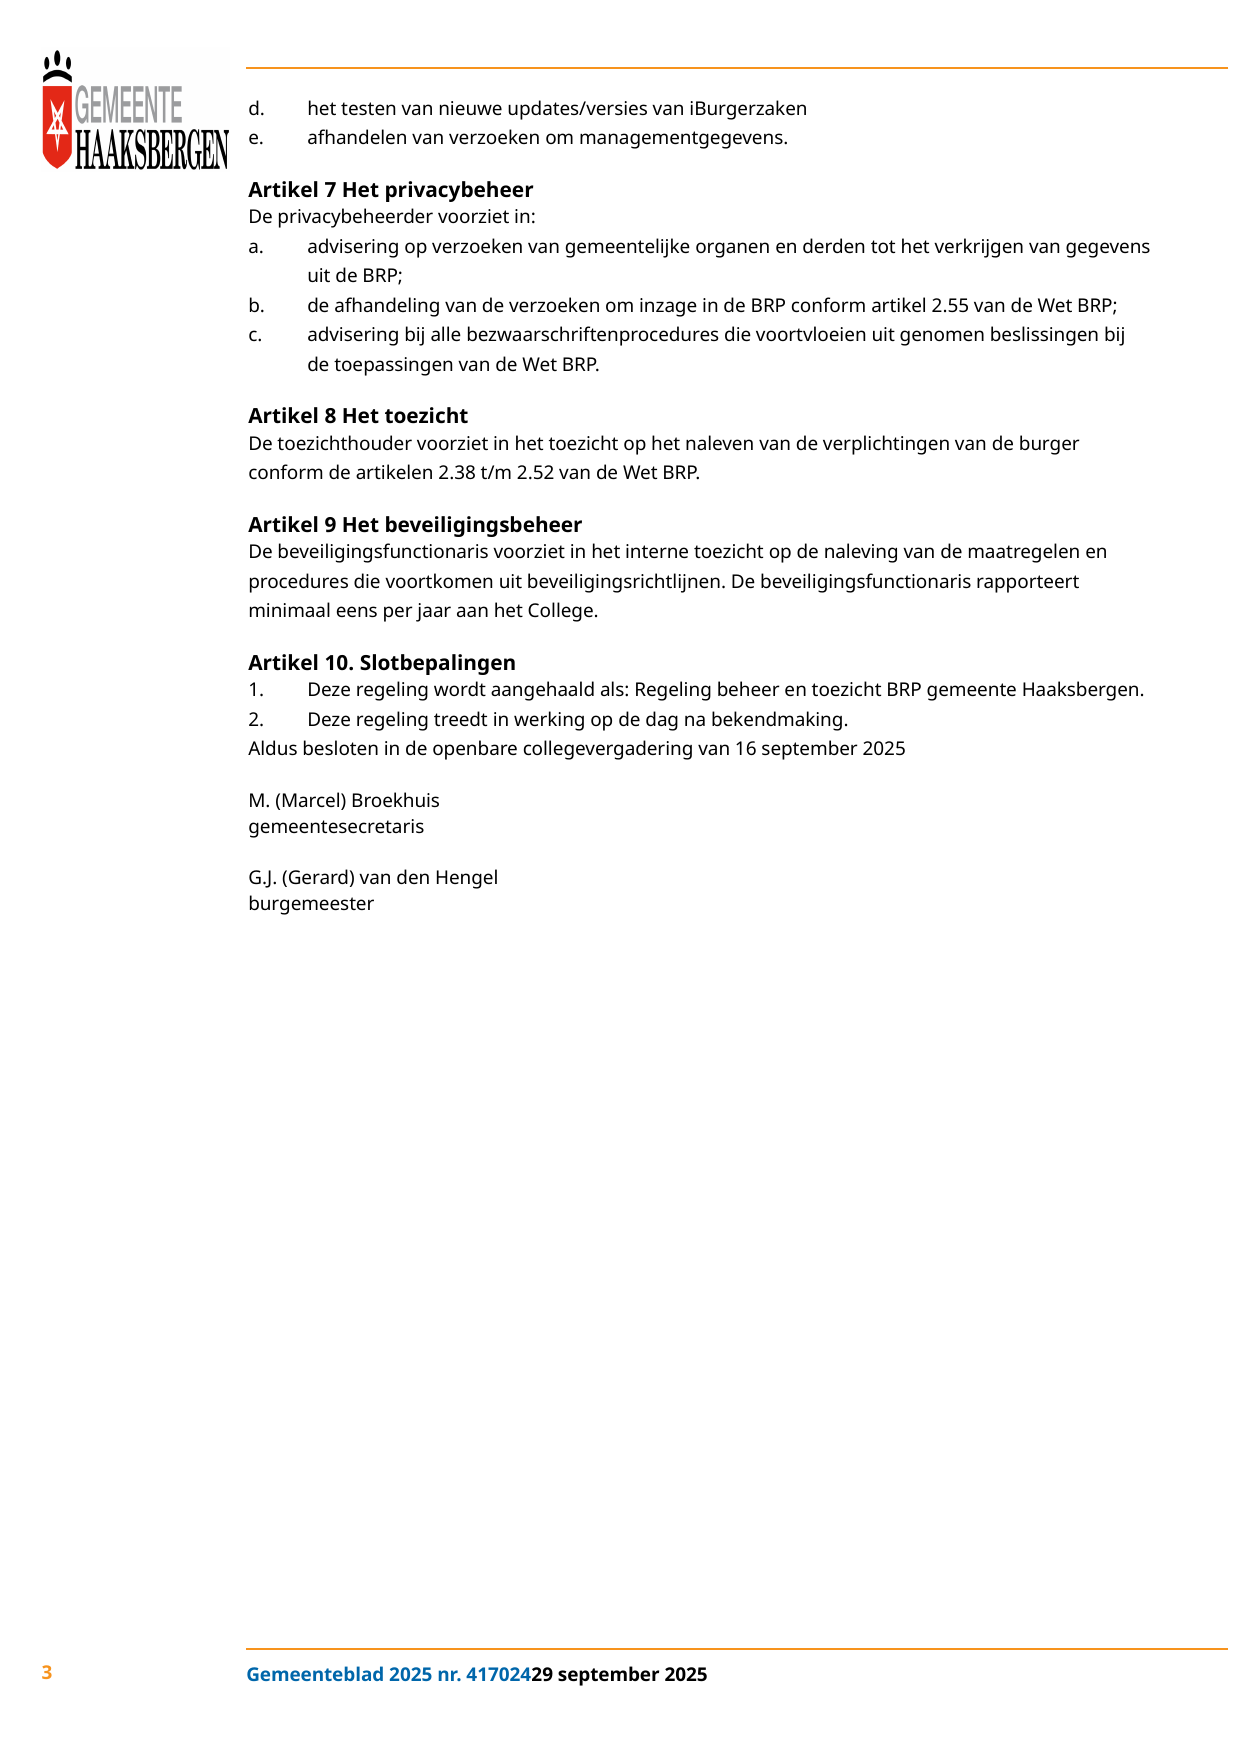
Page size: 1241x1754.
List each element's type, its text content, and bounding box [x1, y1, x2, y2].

list Deze regeling treedt in werking op de dag na bekendmaking. [248, 706, 1152, 732]
picture [41, 47, 231, 172]
text Artikel 10. Slotbepalingen [248, 648, 1152, 676]
text Artikel 7 Het privacybeheer [248, 175, 1152, 203]
text De privacybeheerder voorziet in: [248, 203, 1152, 229]
text gemeentesecretaris [248, 813, 1152, 838]
list advisering bij alle bezwaarschriftenprocedures die voortvloeien uit genomen beslissingen bij de toepassingen van de Wet BRP. [248, 322, 1152, 377]
text G.J. (Gerard) van den Hengel [248, 864, 1152, 890]
list afhandelen van verzoeken om managementgegevens. [248, 124, 1152, 150]
text Artikel 9 Het beveiligingsbeheer [248, 510, 1152, 538]
text De beveiligingsfunctionaris voorziet in het interne toezicht op de naleving van de maatregelen en procedures die voortkomen uit beveiligingsrichtlijnen. De beveiligingsfunctionaris rapporteert minimaal eens per jaar aan het College. [248, 538, 1152, 623]
text M. (Marcel) Broekhuis [248, 787, 1152, 813]
list het testen van nieuwe updates/versies van iBurgerzaken [248, 95, 1152, 121]
text Artikel 8 Het toezicht [248, 402, 1152, 430]
list advisering op verzoeken van gemeentelijke organen en derden tot het verkrijgen van gegevens uit de BRP; [248, 233, 1152, 288]
list de afhandeling van de verzoeken om inzage in de BRP conform artikel 2.55 van de Wet BRP; [248, 292, 1152, 318]
list Deze regeling wordt aangehaald als: Regeling beheer en toezicht BRP gemeente Haaksbergen. [248, 676, 1152, 702]
text Aldus besloten in de openbare collegevergadering van 16 september 2025 [248, 736, 1152, 761]
text burgemeester [248, 890, 1152, 916]
text De toezichthouder voorziet in het toezicht op het naleven van de verplichtingen van de burger conform de artikelen 2.38 t/m 2.52 van de Wet BRP. [248, 430, 1152, 485]
